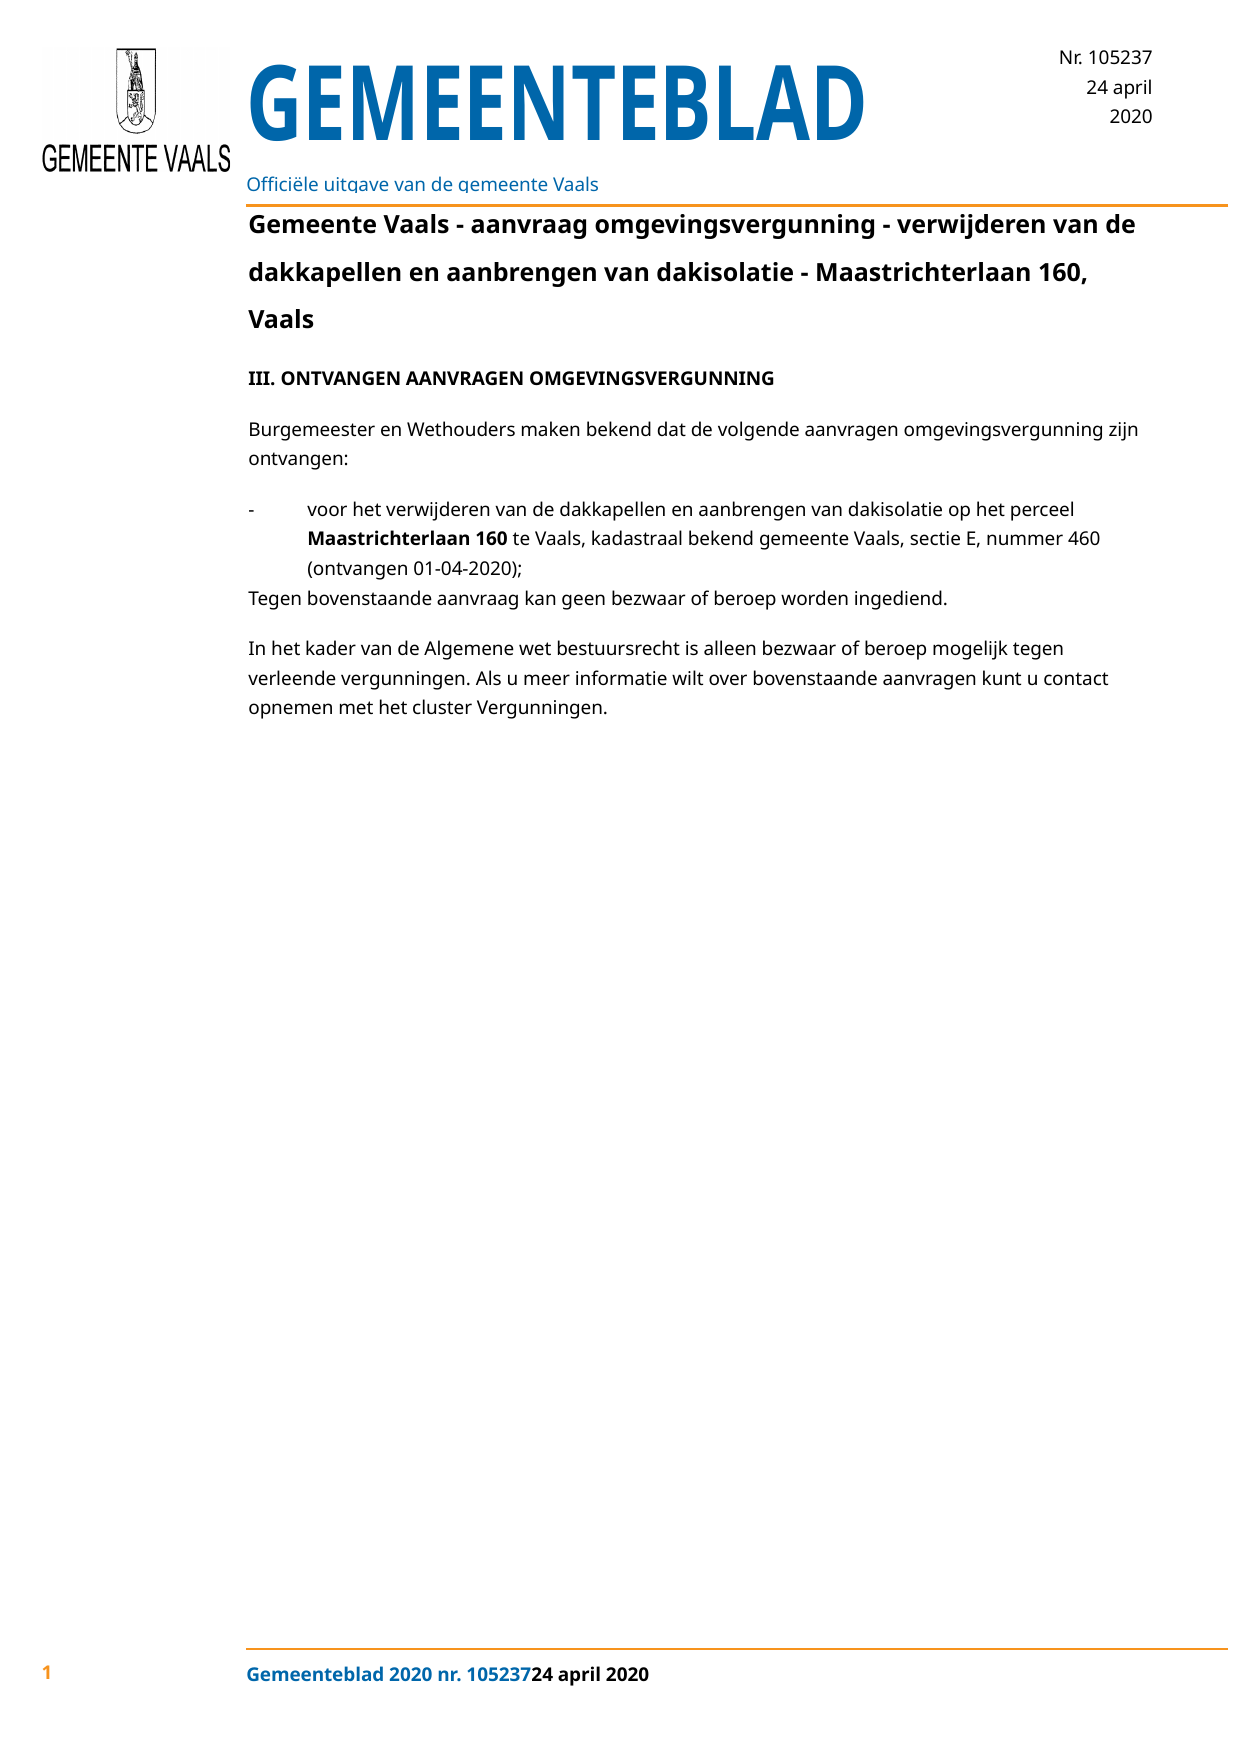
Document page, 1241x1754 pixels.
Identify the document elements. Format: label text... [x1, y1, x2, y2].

text Tegen bovenstaande aanvraag kan geen bezwaar of beroep worden ingediend. [248, 585, 1152, 610]
text III. ONTVANGEN AANVRAGEN OMGEVINGSVERGUNNING [248, 366, 1152, 391]
text Burgemeester en Wethouders maken bekend dat de volgende aanvragen omgevingsvergunning zijn ontvangen: [248, 416, 1152, 471]
text Gemeente Vaals - aanvraag omgevingsvergunning - verwijderen van de dakkapellen en aanbrengen van dakisolatie - Maastrichterlaan 160, Vaals [248, 207, 1152, 336]
picture [41, 47, 231, 172]
list voor het verwijderen van de dakkapellen en aanbrengen van dakisolatie op het perceel Maastrichterlaan 160 te Vaals, kadastraal bekend gemeente Vaals, sectie E, nummer 460 (ontvangen 01-04-2020); [248, 496, 1152, 581]
text In het kader van de Algemene wet bestuursrecht is alleen bezwaar of beroep mogelijk tegen verleende vergunningen. Als u meer informatie wilt over bovenstaande aanvragen kunt u contact opnemen met het cluster Vergunningen. [248, 635, 1152, 720]
